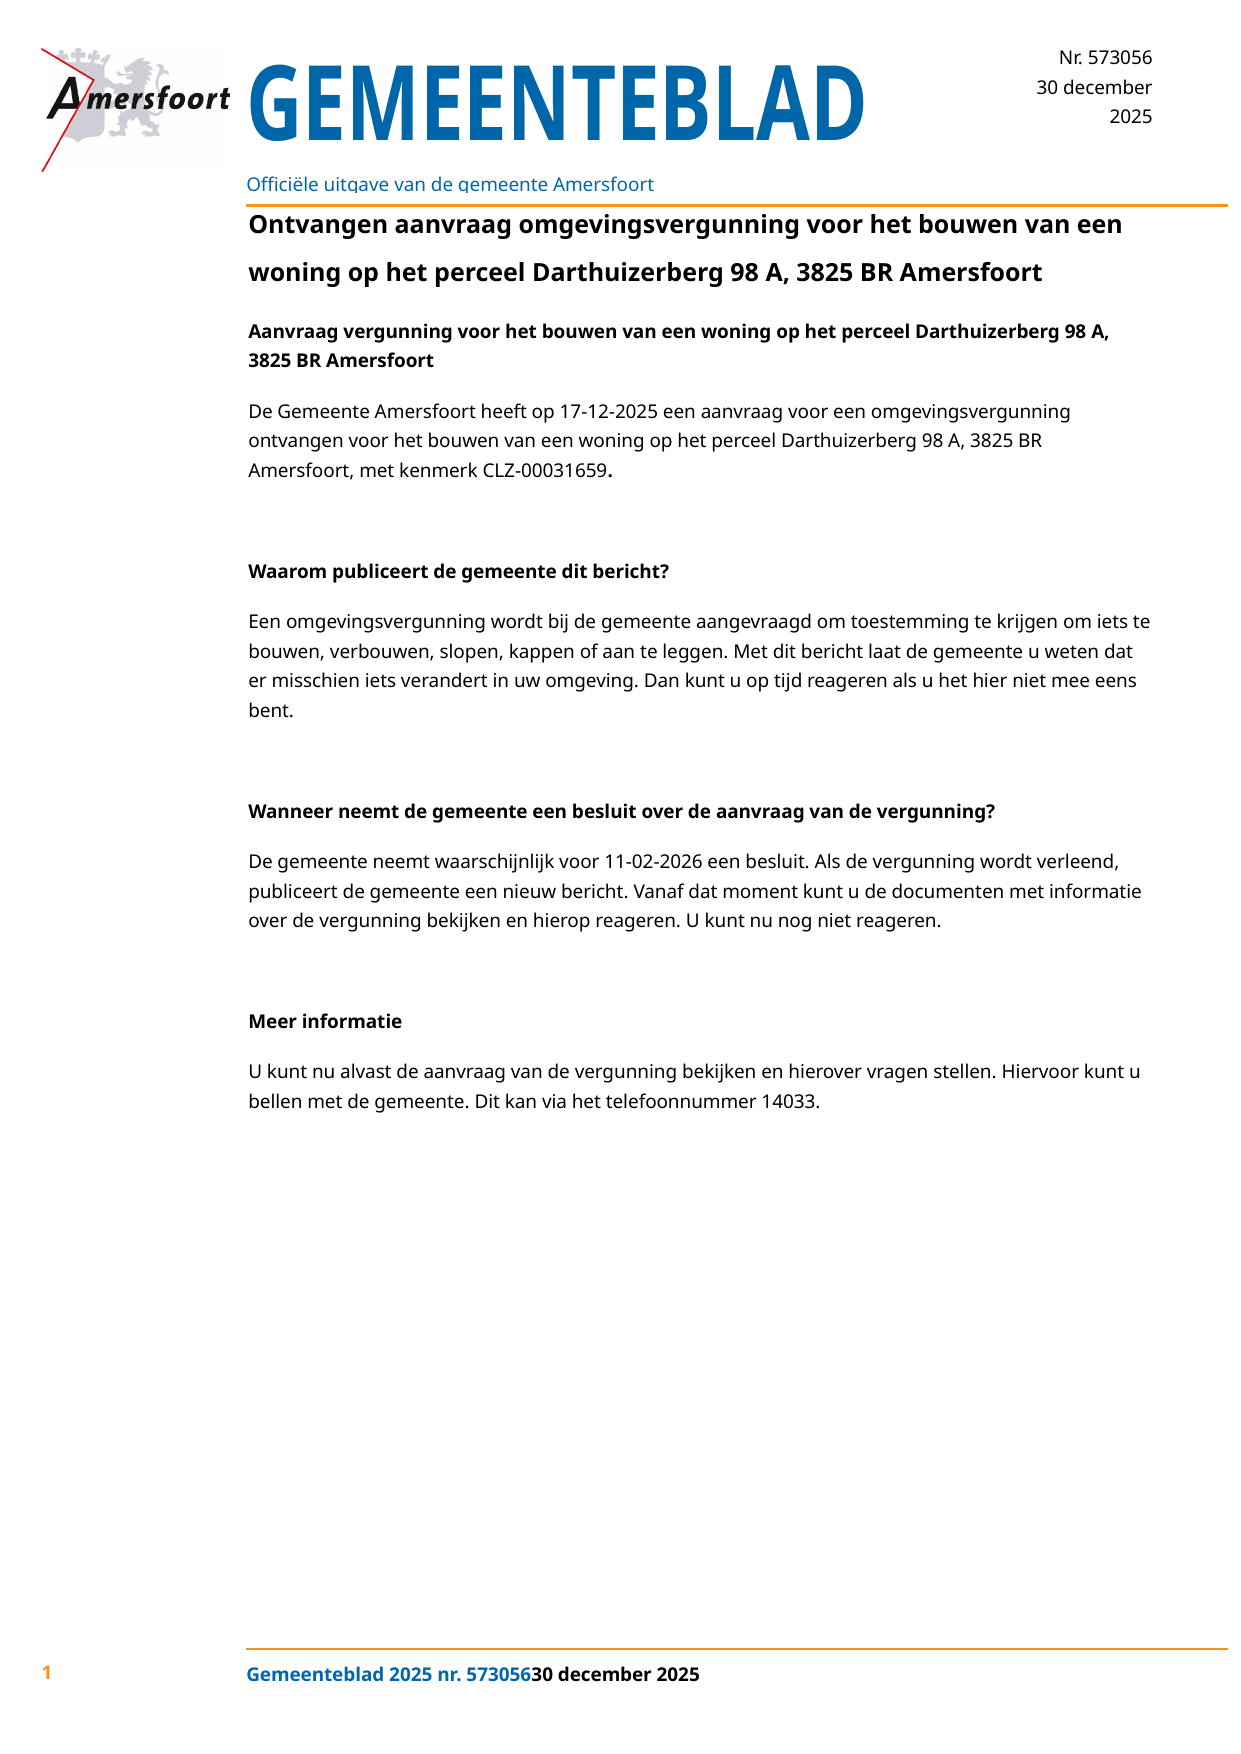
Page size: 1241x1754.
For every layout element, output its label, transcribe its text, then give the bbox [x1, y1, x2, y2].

picture [41, 47, 231, 172]
text Meer informatie [248, 1008, 1152, 1034]
text De Gemeente Amersfoort heeft op 17-12-2025 een aanvraag voor een omgevingsvergunning ontvangen voor het bouwen van een woning op het perceel Darthuizerberg 98 A, 3825 BR Amersfoort, met kenmerk CLZ-00031659. [248, 398, 1152, 483]
text Aanvraag vergunning voor het bouwen van een woning op het perceel Darthuizerberg 98 A, 3825 BR Amersfoort [248, 318, 1152, 373]
text Een omgevingsvergunning wordt bij de gemeente aangevraagd om toestemming te krijgen om iets te bouwen, verbouwen, slopen, kappen of aan te leggen. Met dit bericht laat de gemeente u weten dat er misschien iets verandert in uw omgeving. Dan kunt u op tijd reageren als u het hier niet mee eens bent. [248, 608, 1152, 723]
text De gemeente neemt waarschijnlijk voor 11-02-2026 een besluit. Als de vergunning wordt verleend, publiceert de gemeente een nieuw bericht. Vanaf dat moment kunt u de documenten met informatie over de vergunning bekijken en hierop reageren. U kunt nu nog niet reageren. [248, 848, 1152, 933]
text Ontvangen aanvraag omgevingsvergunning voor het bouwen van een woning op het perceel Darthuizerberg 98 A, 3825 BR Amersfoort [248, 207, 1152, 288]
text Wanneer neemt de gemeente een besluit over de aanvraag van de vergunning? [248, 798, 1152, 824]
text U kunt nu alvast de aanvraag van de vergunning bekijken en hierover vragen stellen. Hiervoor kunt u bellen met de gemeente. Dit kan via het telefoonnummer 14033. [248, 1059, 1152, 1114]
text Waarom publiceert de gemeente dit bericht? [248, 558, 1152, 584]
